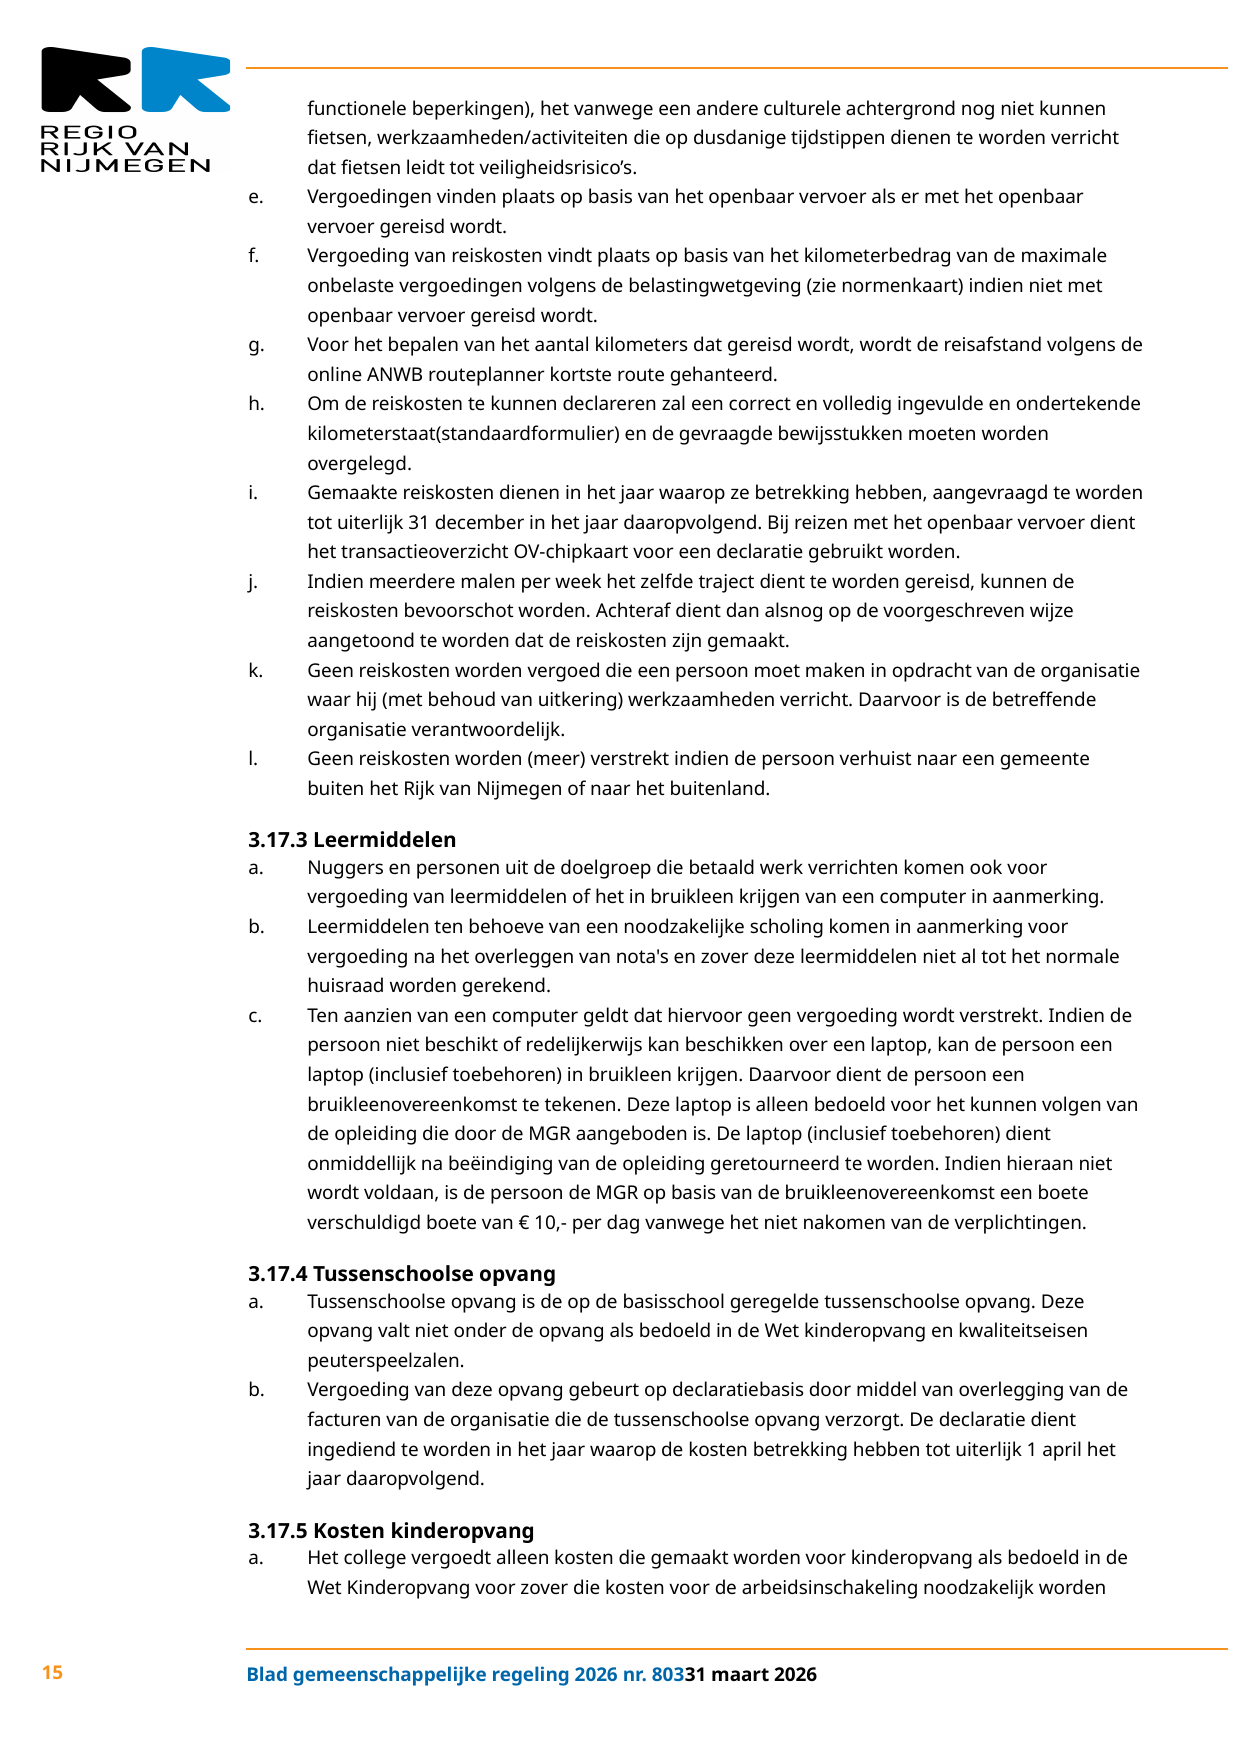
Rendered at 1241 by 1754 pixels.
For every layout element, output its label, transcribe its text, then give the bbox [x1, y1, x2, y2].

list Geen reiskosten worden (meer) verstrekt indien de persoon verhuist naar een gemeente buiten het Rijk van Nijmegen of naar het buitenland. [248, 746, 1152, 801]
list Leermiddelen ten behoeve van een noodzakelijke scholing komen in aanmerking voor vergoeding na het overleggen van nota's en zover deze leermiddelen niet al tot het normale huisraad worden gerekend. [248, 913, 1152, 998]
list Indien meerdere malen per week het zelfde traject dient te worden gereisd, kunnen de reiskosten bevoorschot worden. Achteraf dient dan alsnog op de voorgeschreven wijze aangetoond te worden dat de reiskosten zijn gemaakt. [248, 568, 1152, 653]
list Vergoeding van deze opvang gebeurt op declaratiebasis door middel van overlegging van de facturen van de organisatie die de tussenschoolse opvang verzorgt. De declaratie dient ingediend te worden in het jaar waarop de kosten betrekking hebben tot uiterlijk 1 april het jaar daaropvolgend. [248, 1377, 1152, 1491]
list Nuggers en personen uit de doelgroep die betaald werk verrichten komen ook voor vergoeding van leermiddelen of het in bruikleen krijgen van een computer in aanmerking. [248, 854, 1152, 909]
list Ten aanzien van een computer geldt dat hiervoor geen vergoeding wordt verstrekt. Indien de persoon niet beschikt of redelijkerwijs kan beschikken over een laptop, kan de persoon een laptop (inclusief toebehoren) in bruikleen krijgen. Daarvoor dient de persoon een bruikleenovereenkomst te tekenen. Deze laptop is alleen bedoeld voor het kunnen volgen van de opleiding die door de MGR aangeboden is. De laptop (inclusief toebehoren) dient onmiddellijk na beëindiging van de opleiding geretourneerd te worden. Indien hieraan niet wordt voldaan, is de persoon de MGR op basis van de bruikleenovereenkomst een boete verschuldigd boete van € 10,- per dag vanwege het niet nakomen van de verplichtingen. [248, 1002, 1152, 1235]
picture [200, 73, 231, 105]
text 3.17.3 Leermiddelen [248, 826, 1152, 854]
list Geen reiskosten worden vergoed die een persoon moet maken in opdracht van de organisatie waar hij (met behoud van uitkering) werkzaamheden verricht. Daarvoor is de betreffende organisatie verantwoordelijk. [248, 657, 1152, 742]
list Vergoeding van reiskosten vindt plaats op basis van het kilometerbedrag van de maximale onbelaste vergoedingen volgens de belastingwetgeving (zie normenkaart) indien niet met openbaar vervoer gereisd wordt. [248, 243, 1152, 328]
picture [161, 47, 231, 59]
list Het college vergoedt alleen kosten die gemaakt worden voor kinderopvang als bedoeld in de Wet Kinderopvang voor zover die kosten voor de arbeidsinschakeling noodzakelijk worden [248, 1544, 1152, 1599]
list Om de reiskosten te kunnen declareren zal een correct en volledig ingevulde en ondertekende kilometerstaat(standaardformulier) en de gevraagde bewijsstukken moeten worden overgelegd. [248, 391, 1152, 476]
picture [41, 47, 231, 172]
list Voor het bepalen van het aantal kilometers dat gereisd wordt, wordt de reisafstand volgens de online ANWB routeplanner kortste route gehanteerd. [248, 331, 1152, 387]
list functionele beperkingen), het vanwege een andere culturele achtergrond nog niet kunnen fietsen, werkzaamheden/activiteiten die op dusdanige tijdstippen dienen te worden verricht dat fietsen leidt tot veiligheidsrisico’s. [248, 95, 1152, 180]
list Gemaakte reiskosten dienen in het jaar waarop ze betrekking hebben, aangevraagd te worden tot uiterlijk 31 december in het jaar daaropvolgend. Bij reizen met het openbaar vervoer dient het transactieoverzicht OV-chipkaart voor een declaratie gebruikt worden. [248, 479, 1152, 564]
list Tussenschoolse opvang is de op de basisschool geregelde tussenschoolse opvang. Deze opvang valt niet onder de opvang als bedoeld in de Wet kinderopvang en kwaliteitseisen peuterspeelzalen. [248, 1288, 1152, 1373]
list Vergoedingen vinden plaats op basis van het openbaar vervoer als er met het openbaar vervoer gereisd wordt. [248, 183, 1152, 239]
text 3.17.5 Kosten kinderopvang [248, 1516, 1152, 1544]
text 3.17.4 Tussenschoolse opvang [248, 1259, 1152, 1288]
